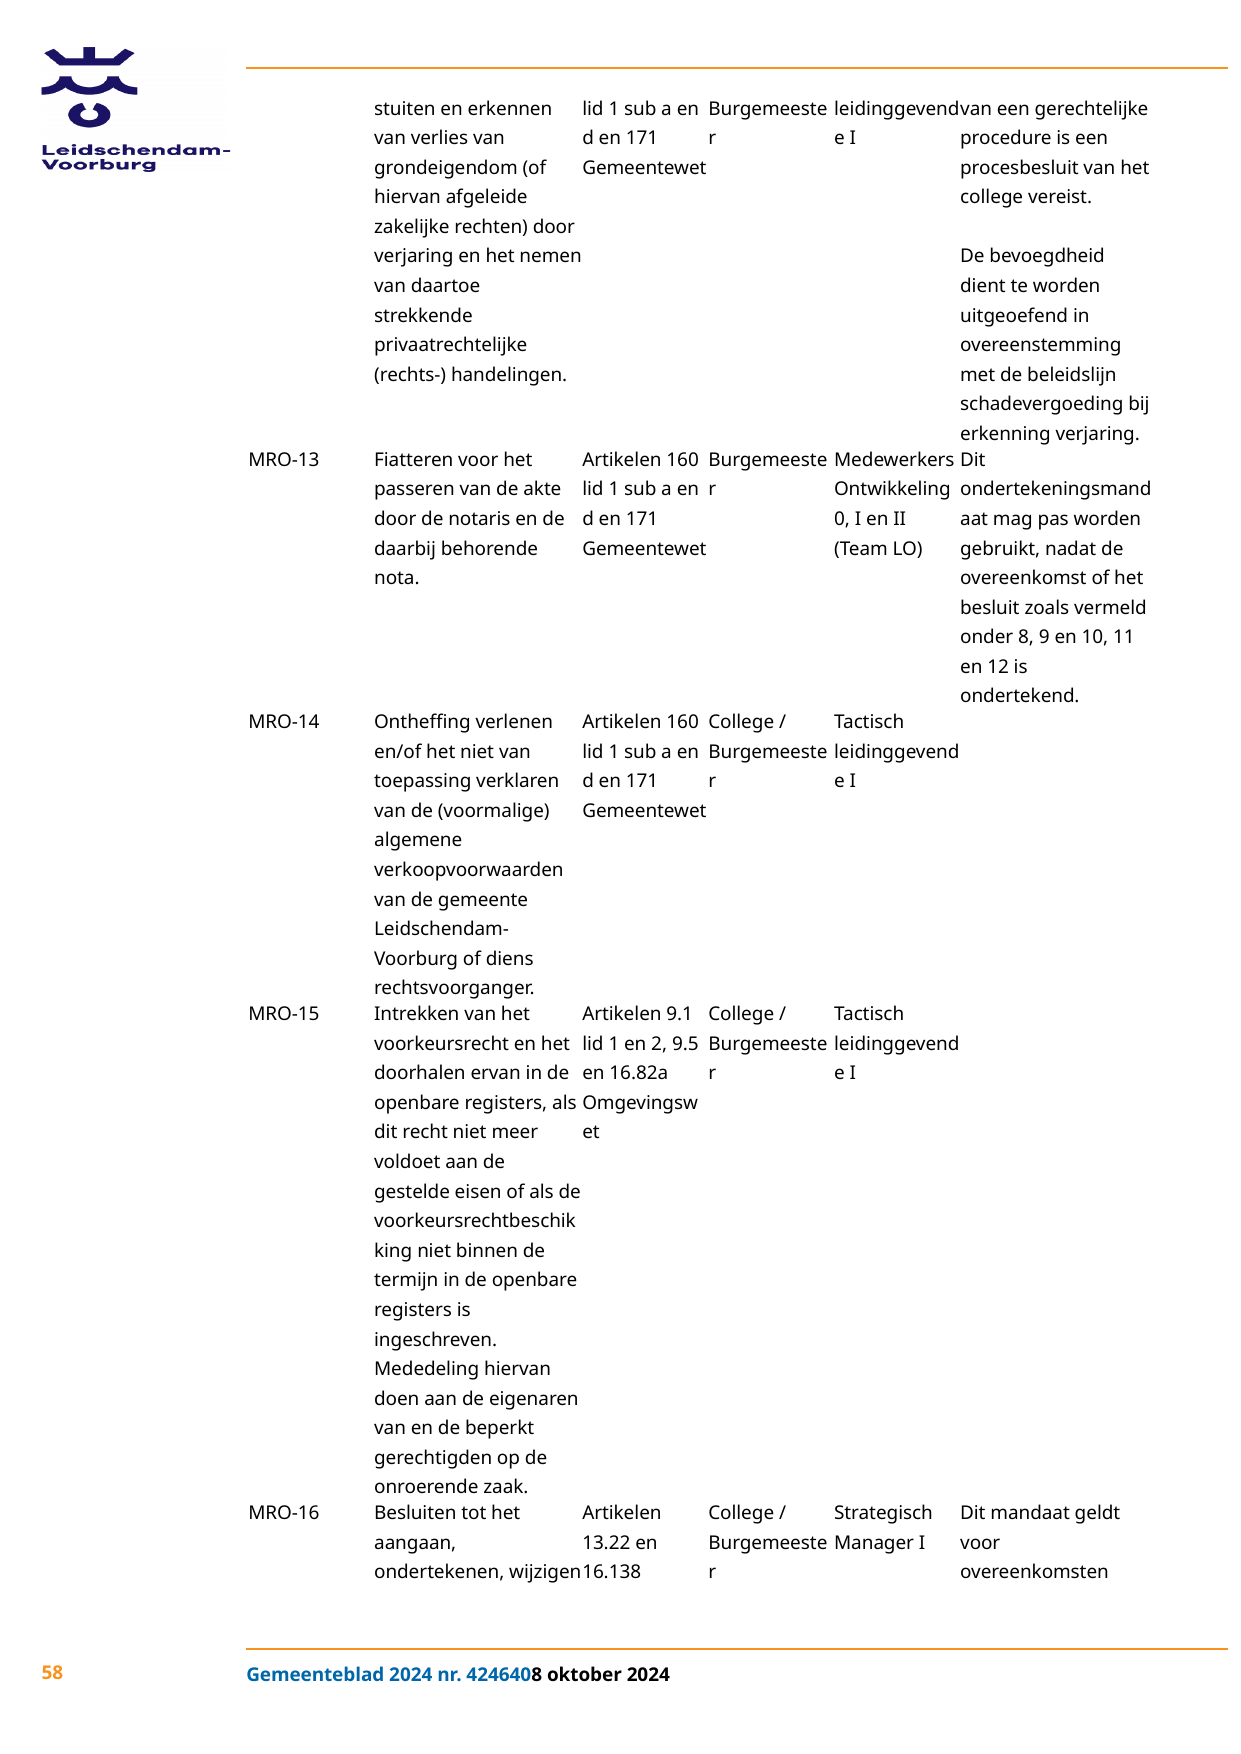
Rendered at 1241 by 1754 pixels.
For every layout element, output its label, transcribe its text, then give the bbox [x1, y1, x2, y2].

table_cell MRO-16 [248, 1499, 374, 1584]
table_cell [960, 708, 1152, 1000]
table_cell Intrekken van het voorkeursrecht en het doorhalen ervan in de openbare registers, als dit recht niet meer voldoet aan de gestelde eisen of als de voorkeursrechtbeschikking niet binnen de termijn in de openbare registers is ingeschreven. Mededeling hiervan doen aan de eigenaren van en de beperkt gerechtigden op de onroerende zaak. [374, 1000, 582, 1499]
table_cell College / Burgemeester [708, 708, 834, 1000]
table_cell Artikelen 160 lid 1 sub a en d en 171 Gemeentewet [582, 708, 708, 1000]
table_cell Artikelen 160 lid 1 sub a en d en 171 Gemeentewet [582, 446, 708, 708]
table_cell MRO-13 [248, 446, 374, 708]
table_cell lid 1 sub a en d en 171 Gemeentewet [582, 95, 708, 446]
table_cell Tactisch leidinggevende I [834, 1000, 960, 1499]
table_cell Artikelen 13.22 en 16.138 [582, 1499, 708, 1584]
table_cell Dit mandaat geldt voor overeenkomsten [960, 1499, 1152, 1584]
table_cell [248, 95, 374, 446]
table_cell [960, 1000, 1152, 1499]
table_cell College / Burgemeester [708, 1000, 834, 1499]
table_cell MRO-15 [248, 1000, 374, 1499]
table_cell Tactisch leidinggevende I [834, 708, 960, 1000]
table_cell Fiatteren voor het passeren van de akte door de notaris en de daarbij behorende nota. [374, 446, 582, 708]
picture [41, 47, 231, 172]
table_cell Burgemeester [708, 95, 834, 446]
table_cell van een gerechtelijke procedure is een procesbesluit van het college vereist. De bevoegdheid dient te worden uitgeoefend in overeenstemming met de beleidslijn schadevergoeding bij erkenning verjaring. [960, 95, 1152, 446]
table_cell Ontheffing verlenen en/of het niet van toepassing verklaren van de (voormalige) algemene verkoopvoorwaarden van de gemeente Leidschendam-Voorburg of diens rechtsvoorganger. [374, 708, 582, 1000]
table_cell stuiten en erkennen van verlies van grondeigendom (of hiervan afgeleide zakelijke rechten) door verjaring en het nemen van daartoe strekkende privaatrechtelijke (rechts-) handelingen. [374, 95, 582, 446]
table_cell Burgemeester [708, 446, 834, 708]
table_cell MRO-14 [248, 708, 374, 1000]
table_cell Artikelen 9.1 lid 1 en 2, 9.5 en 16.82a Omgevingswet [582, 1000, 708, 1499]
table_cell leidinggevende I [834, 95, 960, 446]
table_cell College / Burgemeester [708, 1499, 834, 1584]
table_cell Strategisch Manager I [834, 1499, 960, 1584]
table_cell Besluiten tot het aangaan, ondertekenen, wijzigen [374, 1499, 582, 1584]
table_cell Medewerkers Ontwikkeling 0, I en II (Team LO) [834, 446, 960, 708]
table_cell Dit ondertekeningsmandaat mag pas worden gebruikt, nadat de overeenkomst of het besluit zoals vermeld onder 8, 9 en 10, 11 en 12 is ondertekend. [960, 446, 1152, 708]
